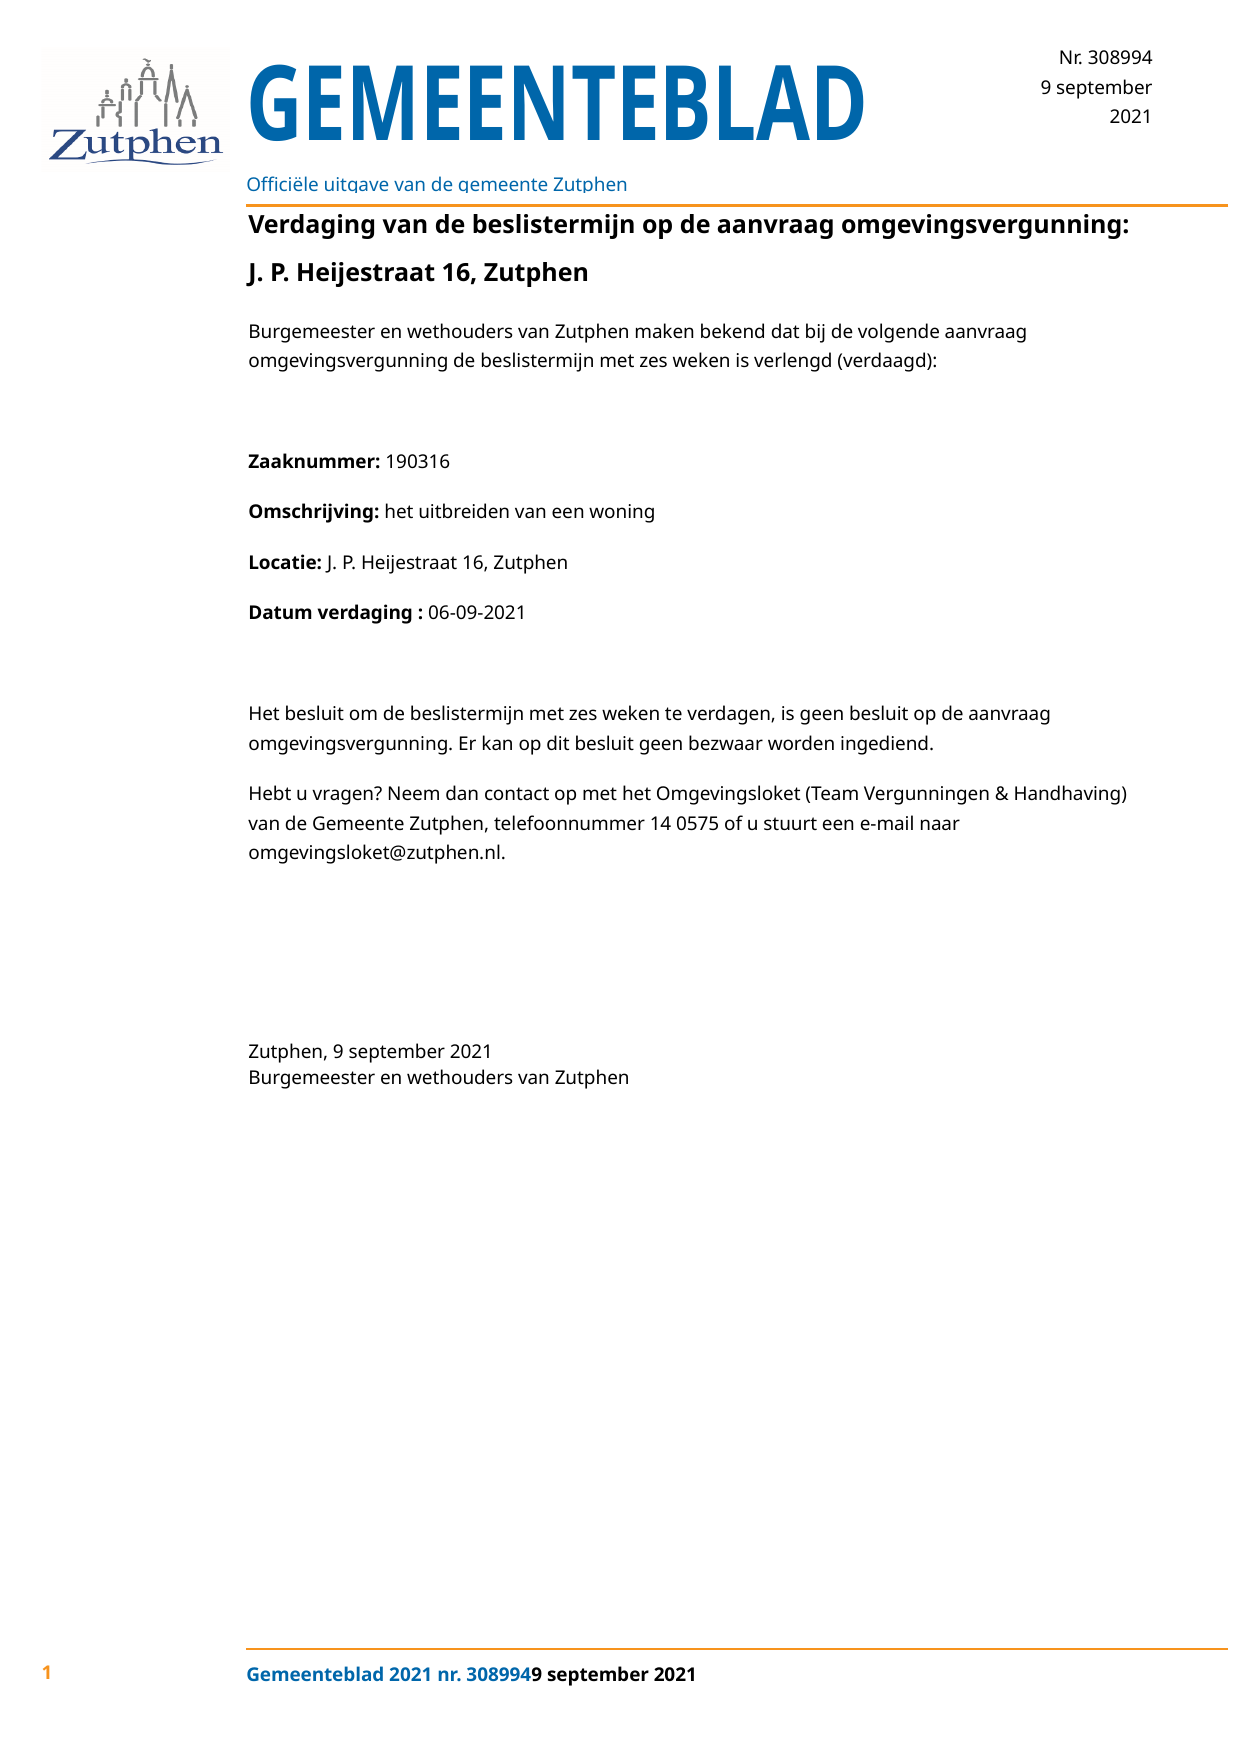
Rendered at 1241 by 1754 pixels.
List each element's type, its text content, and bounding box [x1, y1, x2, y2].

text Omschrijving: het uitbreiden van een woning [248, 499, 1152, 524]
text Zutphen, 9 september 2021 [248, 1039, 1152, 1064]
picture [41, 47, 231, 172]
text Zaaknummer: 190316 [248, 448, 1152, 474]
text Datum verdaging : 06-09-2021 [248, 599, 1152, 625]
text Hebt u vragen? Neem dan contact op met het Omgevingsloket (Team Vergunningen & Handhaving) van de Gemeente Zutphen, telefoonnummer 14 0575 of u stuurt een e-mail naar omgevingsloket@zutphen.nl. [248, 780, 1152, 865]
text Het besluit om de beslistermijn met zes weken te verdagen, is geen besluit op de aanvraag omgevingsvergunning. Er kan op dit besluit geen bezwaar worden ingediend. [248, 700, 1152, 756]
text Verdaging van de beslistermijn op de aanvraag omgevingsvergunning: J. P. Heijestraat 16, Zutphen [248, 207, 1152, 288]
text Burgemeester en wethouders van Zutphen [248, 1064, 1152, 1090]
text Locatie: J. P. Heijestraat 16, Zutphen [248, 549, 1152, 575]
text Burgemeester en wethouders van Zutphen maken bekend dat bij de volgende aanvraag omgevingsvergunning de beslistermijn met zes weken is verlengd (verdaagd): [248, 318, 1152, 373]
